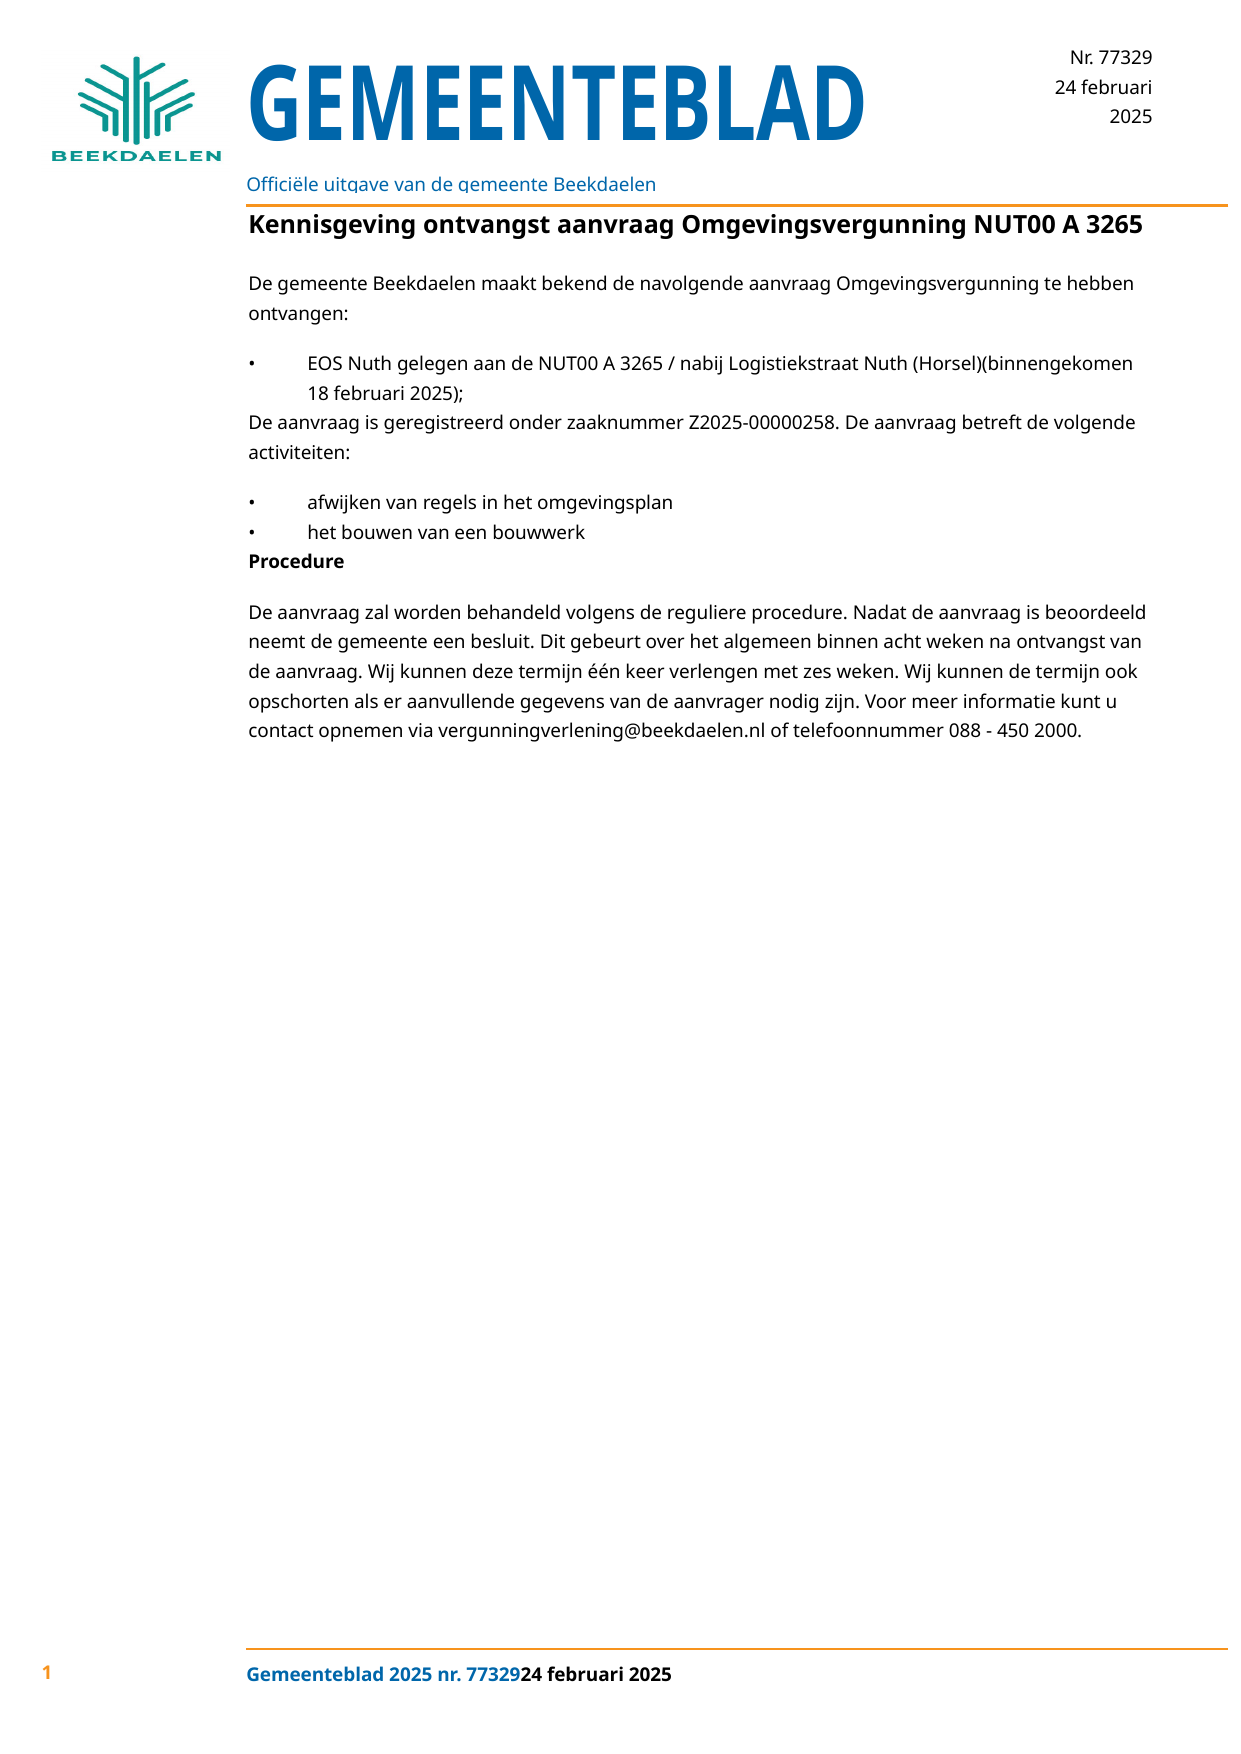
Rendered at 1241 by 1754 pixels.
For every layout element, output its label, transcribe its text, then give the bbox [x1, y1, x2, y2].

picture [41, 47, 231, 172]
list het bouwen van een bouwwerk [248, 519, 1152, 545]
text De aanvraag zal worden behandeld volgens de reguliere procedure. Nadat de aanvraag is beoordeeld neemt de gemeente een besluit. Dit gebeurt over het algemeen binnen acht weken na ontvangst van de aanvraag. Wij kunnen deze termijn één keer verlengen met zes weken. Wij kunnen de termijn ook opschorten als er aanvullende gegevens van de aanvrager nodig zijn. Voor meer informatie kunt u contact opnemen via vergunningverlening@beekdaelen.nl of telefoonnummer 088 - 450 2000. [248, 599, 1152, 743]
text Procedure [248, 549, 1152, 574]
text Kennisgeving ontvangst aanvraag Omgevingsvergunning NUT00 A 3265 [248, 207, 1152, 241]
list afwijken van regels in het omgevingsplan [248, 489, 1152, 515]
list EOS Nuth gelegen aan de NUT00 A 3265 / nabij Logistiekstraat Nuth (Horsel)(binnengekomen 18 februari 2025); [248, 350, 1152, 406]
text De aanvraag is geregistreerd onder zaaknummer Z2025-00000258. De aanvraag betreft de volgende activiteiten: [248, 409, 1152, 465]
text De gemeente Beekdaelen maakt bekend de navolgende aanvraag Omgevingsvergunning te hebben ontvangen: [248, 270, 1152, 326]
